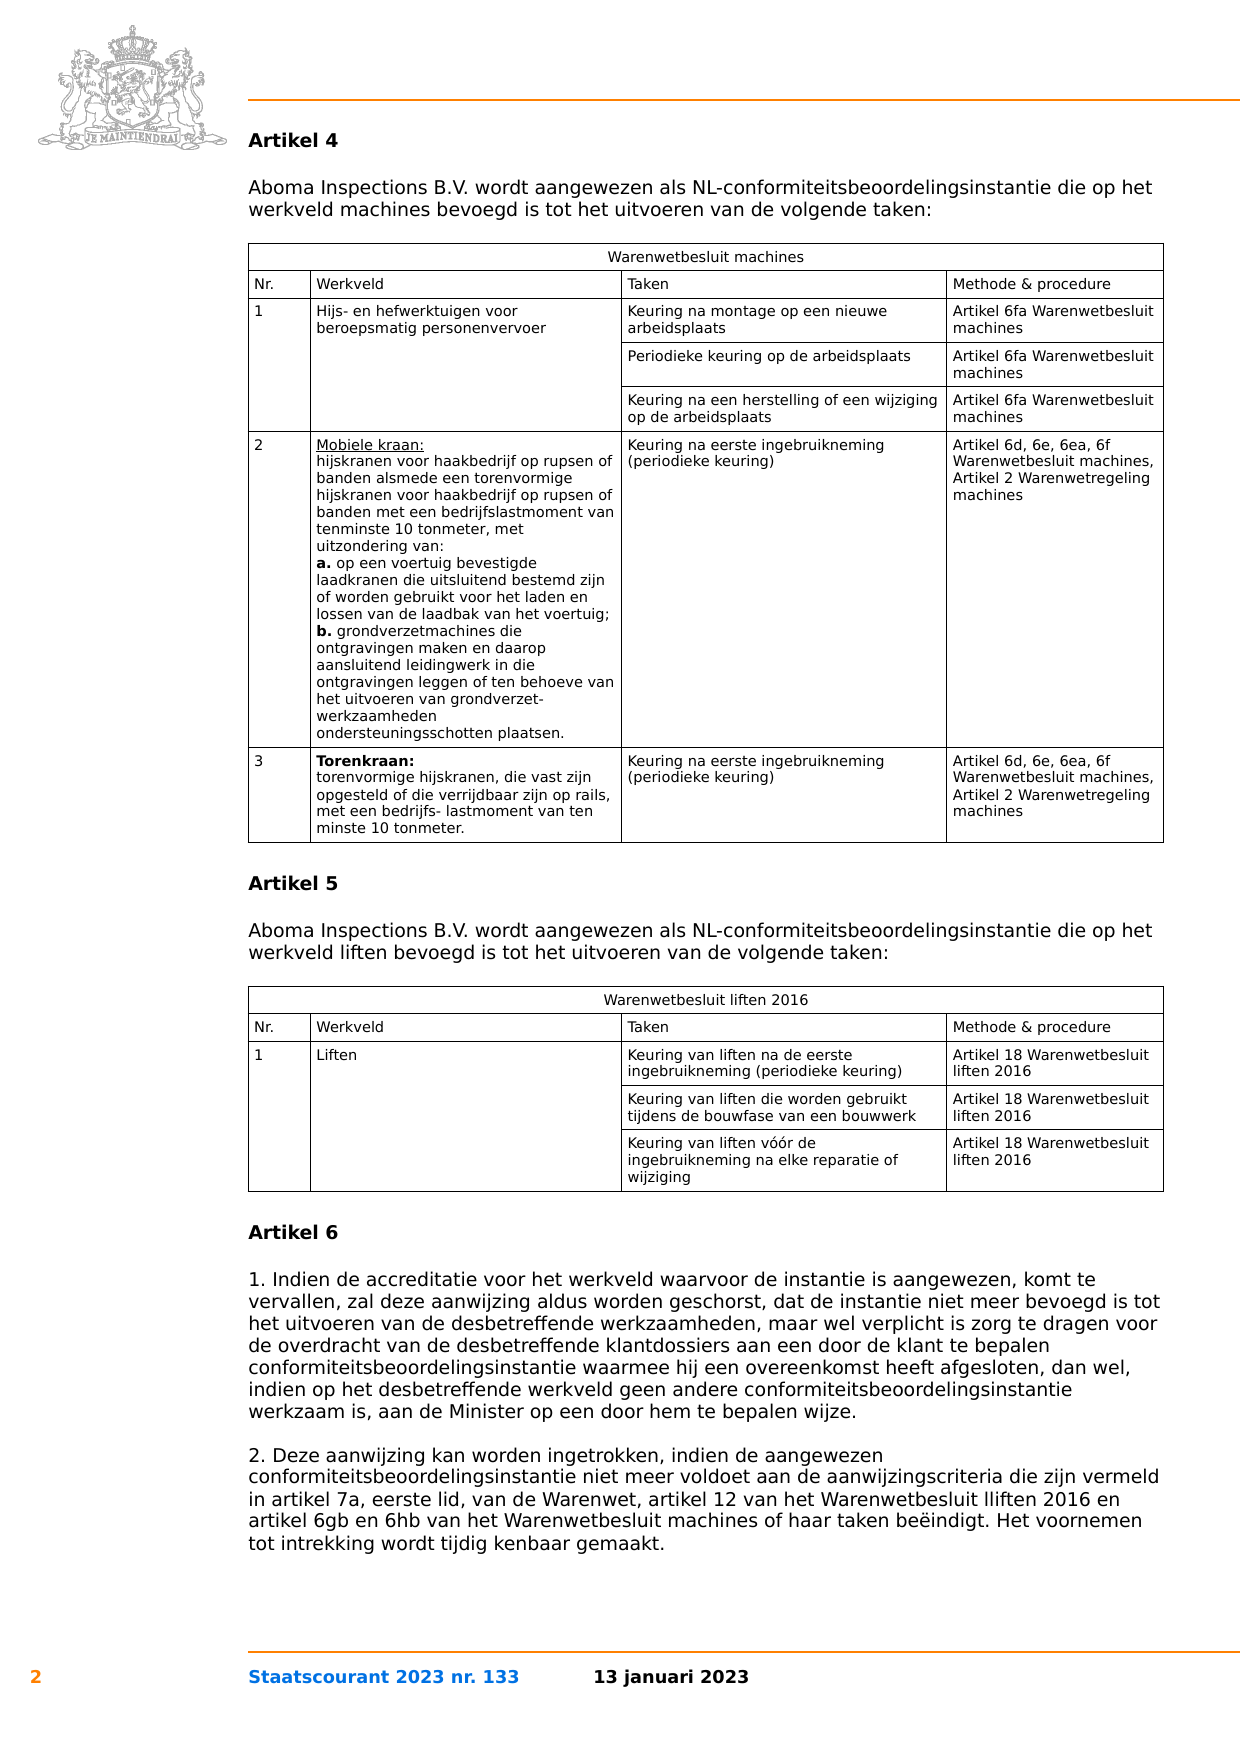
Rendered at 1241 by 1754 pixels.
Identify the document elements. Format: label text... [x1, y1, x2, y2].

table_cell Keuring na een herstelling of een wijziging op de arbeidsplaats [622, 387, 946, 431]
table_cell Hijs- en hefwerktuigen voor beroepsmatig personenvervoer [311, 299, 621, 431]
table_cell Artikel 6d, 6e, 6ea, 6f Warenwetbesluit machines, Artikel 2 Warenwetregeling machines [947, 432, 1163, 747]
table_cell Methode & procedure [947, 1014, 1163, 1041]
table_cell Periodieke keuring op de arbeidsplaats [622, 343, 946, 386]
table_cell Methode & procedure [947, 271, 1163, 297]
table_cell 3 [249, 748, 310, 842]
table_cell Mobiele kraan: hijskranen voor haakbedrijf op rupsen of banden alsmede een torenvormige hijskranen voor haakbedrijf op rupsen of banden met een bedrijfslastmoment van tenminste 10 tonmeter, met uitzondering van: a. op een voertuig bevestigde laadkranen die uitsluitend bestemd zijn of worden gebruikt voor het laden en lossen van de laadbak van het voertuig; b. grondverzetmachines die ontgravingen maken en daarop aansluitend leidingwerk in die ontgravingen leggen of ten behoeve van het uitvoeren van grondverzet-werkzaamheden ondersteuningsschotten plaatsen. [311, 432, 621, 747]
table_cell 2 [249, 432, 310, 747]
subtitle Artikel 6 [248, 1222, 1163, 1244]
table_cell Taken [622, 271, 946, 297]
table_cell Torenkraan: torenvormige hijskranen, die vast zijn opgesteld of die verrijdbaar zijn op rails, met een bedrijfs- lastmoment van ten minste 10 tonmeter. [311, 748, 621, 842]
table_cell Keuring na eerste ingebruikneming (periodieke keuring) [622, 748, 946, 842]
table_cell Keuring van liften vóór de ingebruikneming na elke reparatie of wijziging [622, 1130, 946, 1191]
table_cell Keuring na montage op een nieuwe arbeidsplaats [622, 299, 946, 342]
table_header Warenwetbesluit machines [249, 244, 1163, 270]
table_cell Artikel 6fa Warenwetbesluit machines [947, 387, 1163, 431]
table_cell 1 [249, 299, 310, 431]
table_cell Werkveld [311, 1014, 621, 1041]
table_cell Artikel 18 Warenwetbesluit liften 2016 [947, 1042, 1163, 1085]
text 2. Deze aanwijzing kan worden ingetrokken, indien de aangewezen conformiteitsbeoordelingsinstantie niet meer voldoet aan de aanwijzingscriteria die zijn vermeld in artikel 7a, eerste lid, van de Warenwet, artikel 12 van het Warenwetbesluit lliften 2016 en artikel 6gb en 6hb van het Warenwetbesluit machines of haar taken beëindigt. Het voornemen tot intrekking wordt tijdig kenbaar gemaakt. [248, 1444, 1163, 1554]
table_header Warenwetbesluit liften 2016 [249, 987, 1163, 1013]
table_cell Artikel 18 Warenwetbesluit liften 2016 [947, 1086, 1163, 1129]
table_cell Keuring van liften die worden gebruikt tijdens de bouwfase van een bouwwerk [622, 1086, 946, 1129]
table_cell Keuring na eerste ingebruikneming (periodieke keuring) [622, 432, 946, 747]
picture [38, 25, 227, 150]
table_cell Keuring van liften na de eerste ingebruikneming (periodieke keuring) [622, 1042, 946, 1085]
table_cell Werkveld [311, 271, 621, 297]
subtitle Artikel 5 [248, 873, 1163, 895]
table_cell Artikel 6fa Warenwetbesluit machines [947, 299, 1163, 342]
text 1. Indien de accreditatie voor het werkveld waarvoor de instantie is aangewezen, komt te vervallen, zal deze aanwijzing aldus worden geschorst, dat de instantie niet meer bevoegd is tot het uitvoeren van de desbetreffende werkzaamheden, maar wel verplicht is zorg te dragen voor de overdracht van de desbetreffende klantdossiers aan een door de klant te bepalen conformiteitsbeoordelingsinstantie waarmee hij een overeenkomst heeft afgesloten, dan wel, indien op het desbetreffende werkveld geen andere conformiteitsbeoordelingsinstantie werkzaam is, aan de Minister op een door hem te bepalen wijze. [248, 1269, 1163, 1423]
table_cell Artikel 18 Warenwetbesluit liften 2016 [947, 1130, 1163, 1191]
table_cell Taken [622, 1014, 946, 1041]
table_cell Nr. [249, 1014, 310, 1041]
subtitle Artikel 4 [248, 130, 1163, 152]
table_cell Artikel 6fa Warenwetbesluit machines [947, 343, 1163, 386]
text Aboma Inspections B.V. wordt aangewezen als NL-conformiteitsbeoordelingsinstantie die op het werkveld machines bevoegd is tot het uitvoeren van de volgende taken: [248, 177, 1163, 221]
table_cell 1 [249, 1042, 310, 1191]
table_cell Artikel 6d, 6e, 6ea, 6f Warenwetbesluit machines, Artikel 2 Warenwetregeling machines [947, 748, 1163, 842]
text Aboma Inspections B.V. wordt aangewezen als NL-conformiteitsbeoordelingsinstantie die op het werkveld liften bevoegd is tot het uitvoeren van de volgende taken: [248, 920, 1163, 964]
table_cell Liften [311, 1042, 621, 1191]
table_cell Nr. [249, 271, 310, 297]
